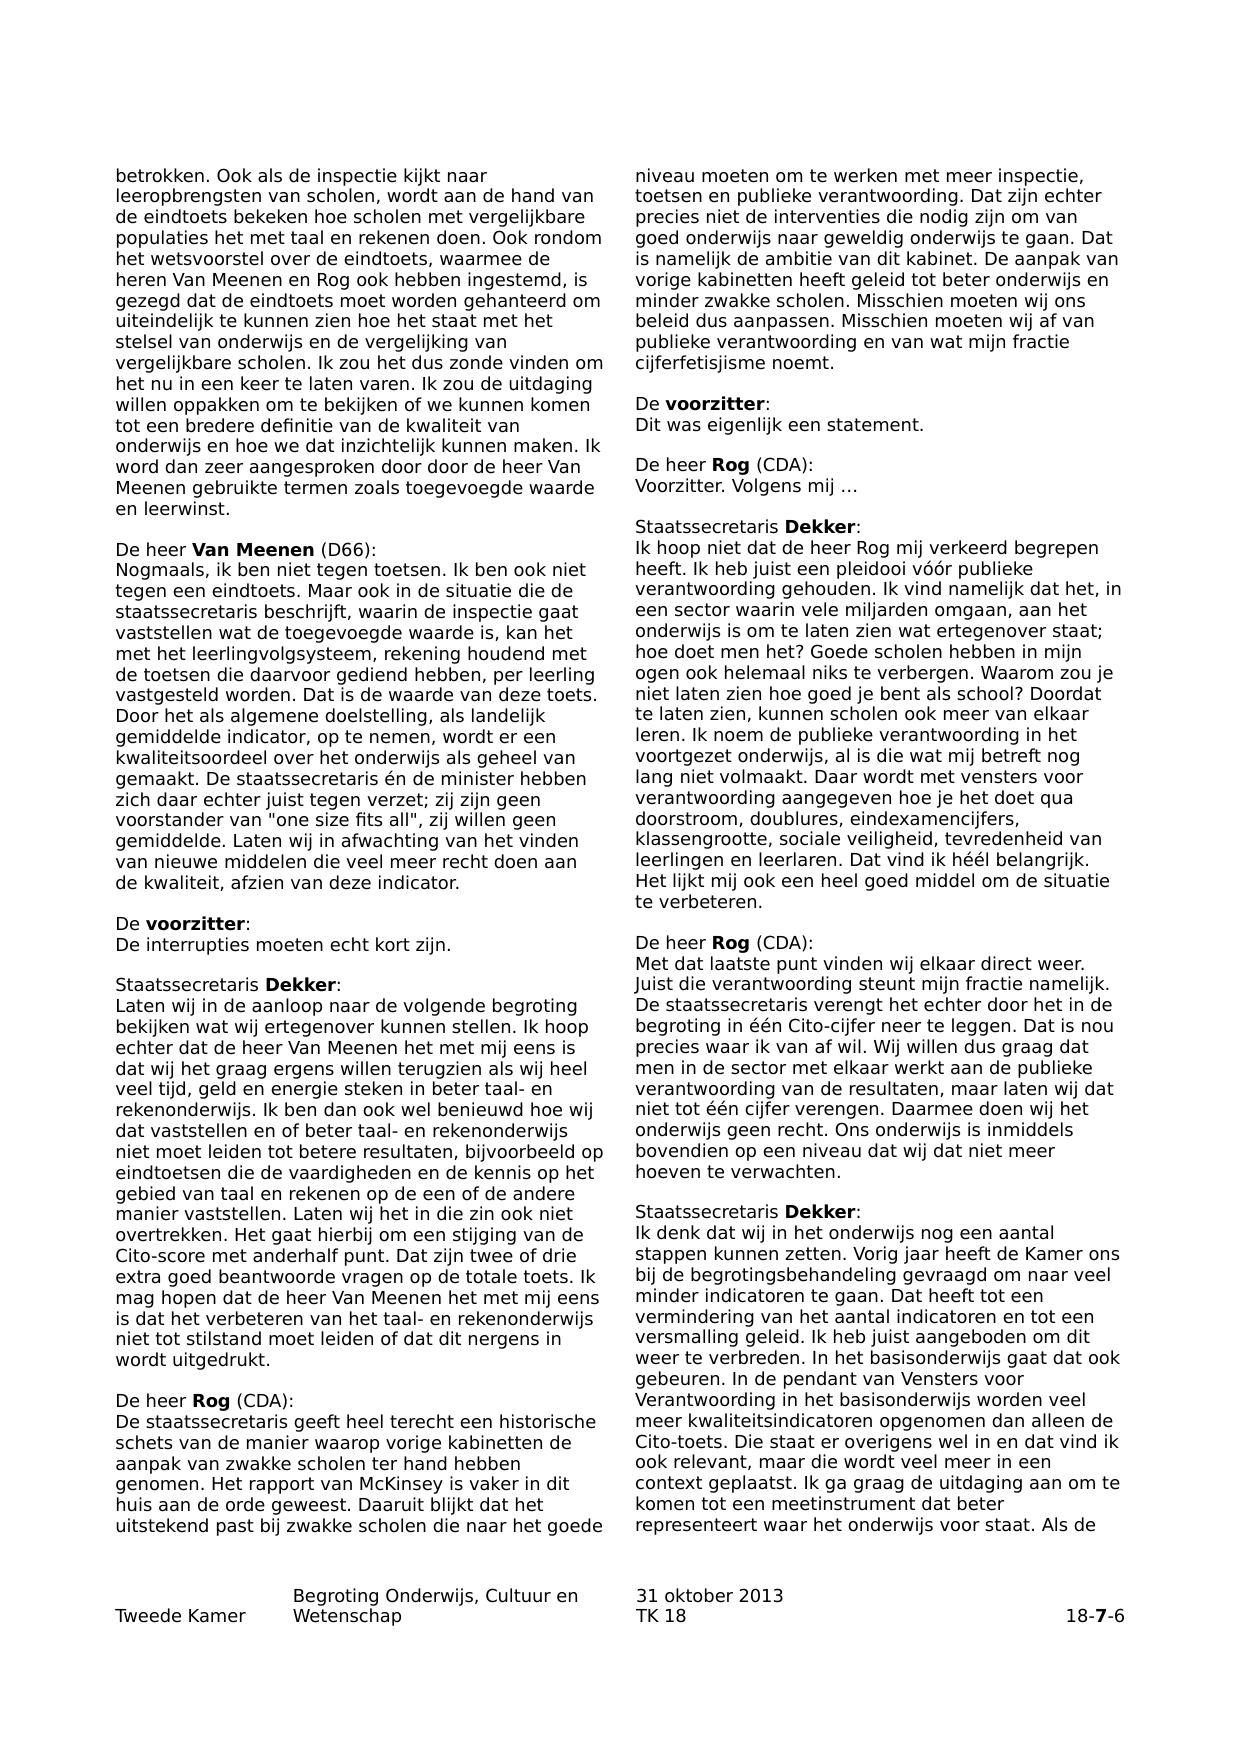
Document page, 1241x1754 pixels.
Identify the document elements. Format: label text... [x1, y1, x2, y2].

text Voorzitter. Volgens mij … [635, 476, 1125, 497]
text Staatssecretaris Dekker: [635, 1202, 1125, 1223]
text Staatssecretaris Dekker: [115, 975, 605, 996]
text betrokken. Ook als de inspectie kijkt naar leeropbrengsten van scholen, wordt aan de hand van de eindtoets bekeken hoe scholen met vergelijkbare populaties het met taal en rekenen doen. Ook rondom het wetsvoorstel over de eindtoets, waarmee de heren Van Meenen en Rog ook hebben ingestemd, is gezegd dat de eindtoets moet worden gehanteerd om uiteindelijk te kunnen zien hoe het staat met het stelsel van onderwijs en de vergelijking van vergelijkbare scholen. Ik zou het dus zonde vinden om het nu in een keer te laten varen. Ik zou de uitdaging willen oppakken om te bekijken of we kunnen komen tot een bredere definitie van de kwaliteit van onderwijs en hoe we dat inzichtelijk kunnen maken. Ik word dan zeer aangesproken door door de heer Van Meenen gebruikte termen zoals toegevoegde waarde en leerwinst. [115, 165, 605, 519]
text De heer Rog (CDA): [115, 1391, 605, 1412]
text niveau moeten om te werken met meer inspectie, toetsen en publieke verantwoording. Dat zijn echter precies niet de interventies die nodig zijn om van goed onderwijs naar geweldig onderwijs te gaan. Dat is namelijk de ambitie van dit kabinet. De aanpak van vorige kabinetten heeft geleid tot beter onderwijs en minder zwakke scholen. Misschien moeten wij ons beleid dus aanpassen. Misschien moeten wij af van publieke verantwoording en van wat mijn fractie cijferfetisjisme noemt. [635, 165, 1125, 374]
text De staatssecretaris geeft heel terecht een historische schets van de manier waarop vorige kabinetten de aanpak van zwakke scholen ter hand hebben genomen. Het rapport van McKinsey is vaker in dit huis aan de orde geweest. Daaruit blijkt dat het uitstekend past bij zwakke scholen die naar het goede [115, 1412, 605, 1537]
text Ik hoop niet dat de heer Rog mij verkeerd begrepen heeft. Ik heb juist een pleidooi vóór publieke verantwoording gehouden. Ik vind namelijk dat het, in een sector waarin vele miljarden omgaan, aan het onderwijs is om te laten zien wat ertegenover staat; hoe doet men het? Goede scholen hebben in mijn ogen ook helemaal niks te verbergen. Waarom zou je niet laten zien hoe goed je bent als school? Doordat te laten zien, kunnen scholen ook meer van elkaar leren. Ik noem de publieke verantwoording in het voortgezet onderwijs, al is die wat mij betreft nog lang niet volmaakt. Daar wordt met vensters voor verantwoording aangegeven hoe je het doet qua doorstroom, doublures, eindexamencijfers, klassengrootte, sociale veiligheid, tevredenheid van leerlingen en leerlaren. Dat vind ik héél belangrijk. Het lijkt mij ook een heel goed middel om de situatie te verbeteren. [635, 537, 1125, 912]
text De heer Van Meenen (D66): [115, 539, 605, 560]
text De interrupties moeten echt kort zijn. [115, 934, 605, 955]
text Met dat laatste punt vinden wij elkaar direct weer. Juist die verantwoording steunt mijn fractie namelijk. De staatssecretaris verengt het echter door het in de begroting in één Cito-cijfer neer te leggen. Dat is nou precies waar ik van af wil. Wij willen dus graag dat men in de sector met elkaar werkt aan de publieke verantwoording van de resultaten, maar laten wij dat niet tot één cijfer verengen. Daarmee doen wij het onderwijs geen recht. Ons onderwijs is inmiddels bovendien op een niveau dat wij dat niet meer hoeven te verwachten. [635, 953, 1125, 1182]
text Staatssecretaris Dekker: [635, 517, 1125, 537]
text De voorzitter: [635, 394, 1125, 414]
text De heer Rog (CDA): [635, 455, 1125, 476]
text Laten wij in de aanloop naar de volgende begroting bekijken wat wij ertegenover kunnen stellen. Ik hoop echter dat de heer Van Meenen het met mij eens is dat wij het graag ergens willen terugzien als wij heel veel tijd, geld en energie steken in beter taal- en rekenonderwijs. Ik ben dan ook wel benieuwd hoe wij dat vaststellen en of beter taal- en rekenonderwijs niet moet leiden tot betere resultaten, bijvoorbeeld op eindtoetsen die de vaardigheden en de kennis op het gebied van taal en rekenen op de een of de andere manier vaststellen. Laten wij het in die zin ook niet overtrekken. Het gaat hierbij om een stijging van de Cito-score met anderhalf punt. Dat zijn twee of drie extra goed beantwoorde vragen op de totale toets. Ik mag hopen dat de heer Van Meenen het met mij eens is dat het verbeteren van het taal- en rekenonderwijs niet tot stilstand moet leiden of dat dit nergens in wordt uitgedrukt. [115, 996, 605, 1371]
text Ik denk dat wij in het onderwijs nog een aantal stappen kunnen zetten. Vorig jaar heeft de Kamer ons bij de begrotingsbehandeling gevraagd om naar veel minder indicatoren te gaan. Dat heeft tot een vermindering van het aantal indicatoren en tot een versmalling geleid. Ik heb juist aangeboden om dit weer te verbreden. In het basisonderwijs gaat dat ook gebeuren. In de pendant van Vensters voor Verantwoording in het basisonderwijs worden veel meer kwaliteitsindicatoren opgenomen dan alleen de Cito-toets. Die staat er overigens wel in en dat vind ik ook relevant, maar die wordt veel meer in een context geplaatst. Ik ga graag de uitdaging aan om te komen tot een meetinstrument dat beter representeert waar het onderwijs voor staat. Als de [635, 1223, 1125, 1536]
text De heer Rog (CDA): [635, 932, 1125, 953]
text Nogmaals, ik ben niet tegen toetsen. Ik ben ook niet tegen een eindtoets. Maar ook in de situatie die de staatssecretaris beschrijft, waarin de inspectie gaat vaststellen wat de toegevoegde waarde is, kan het met het leerlingvolgsysteem, rekening houdend met de toetsen die daarvoor gediend hebben, per leerling vastgesteld worden. Dat is de waarde van deze toets. Door het als algemene doelstelling, als landelijk gemiddelde indicator, op te nemen, wordt er een kwaliteitsoordeel over het onderwijs als geheel van gemaakt. De staatssecretaris én de minister hebben zich daar echter juist tegen verzet; zij zijn geen voorstander van "one size fits all", zij willen geen gemiddelde. Laten wij in afwachting van het vinden van nieuwe middelen die veel meer recht doen aan de kwaliteit, afzien van deze indicator. [115, 560, 605, 893]
text Dit was eigenlijk een statement. [635, 414, 1125, 435]
text De voorzitter: [115, 913, 605, 934]
